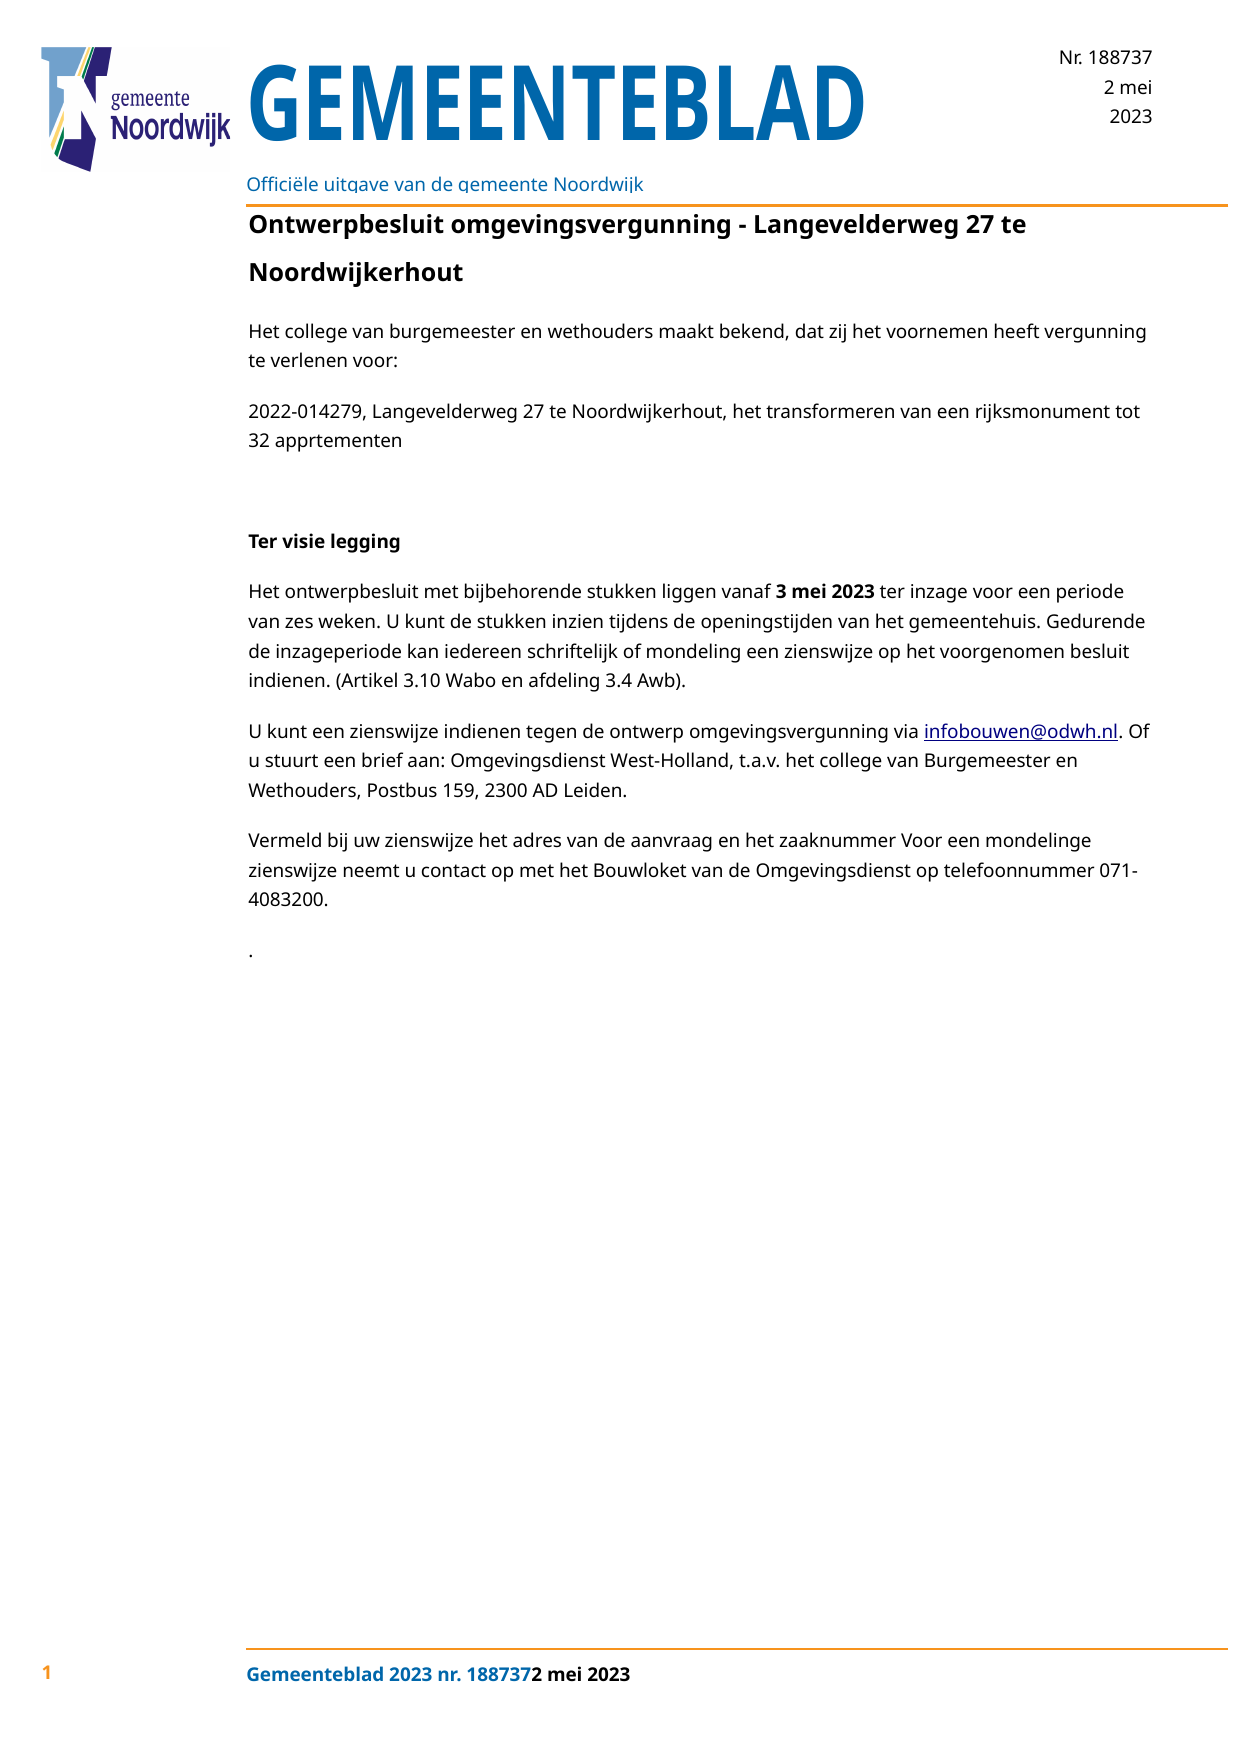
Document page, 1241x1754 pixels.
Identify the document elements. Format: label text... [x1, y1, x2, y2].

text Het ontwerpbesluit met bijbehorende stukken liggen vanaf 3 mei 2023 ter inzage voor een periode van zes weken. U kunt de stukken inzien tijdens de openingstijden van het gemeentehuis. Gedurende de inzageperiode kan iedereen schriftelijk of mondeling een zienswijze op het voorgenomen besluit indienen. (Artikel 3.10 Wabo en afdeling 3.4 Awb). [248, 579, 1152, 693]
text Het college van burgemeester en wethouders maakt bekend, dat zij het voornemen heeft vergunning te verlenen voor: [248, 318, 1152, 373]
text U kunt een zienswijze indienen tegen de ontwerp omgevingsvergunning via infobouwen@odwh.nl. Of u stuurt een brief aan: Omgevingsdienst West-Holland, t.a.v. het college van Burgemeester en Wethouders, Postbus 159, 2300 AD Leiden. [248, 718, 1152, 803]
text 2022-014279, Langevelderweg 27 te Noordwijkerhout, het transformeren van een rijksmonument tot 32 apprtementen [248, 398, 1152, 453]
picture [41, 47, 231, 172]
text Vermeld bij uw zienswijze het adres van de aanvraag en het zaaknummer Voor een mondelinge zienswijze neemt u contact op met het Bouwloket van de Omgevingsdienst op telefoonnummer 071-4083200. [248, 827, 1152, 912]
text Ontwerpbesluit omgevingsvergunning - Langevelderweg 27 te Noordwijkerhout [248, 207, 1152, 288]
text Ter visie legging [248, 528, 1152, 554]
text . [248, 937, 1152, 963]
